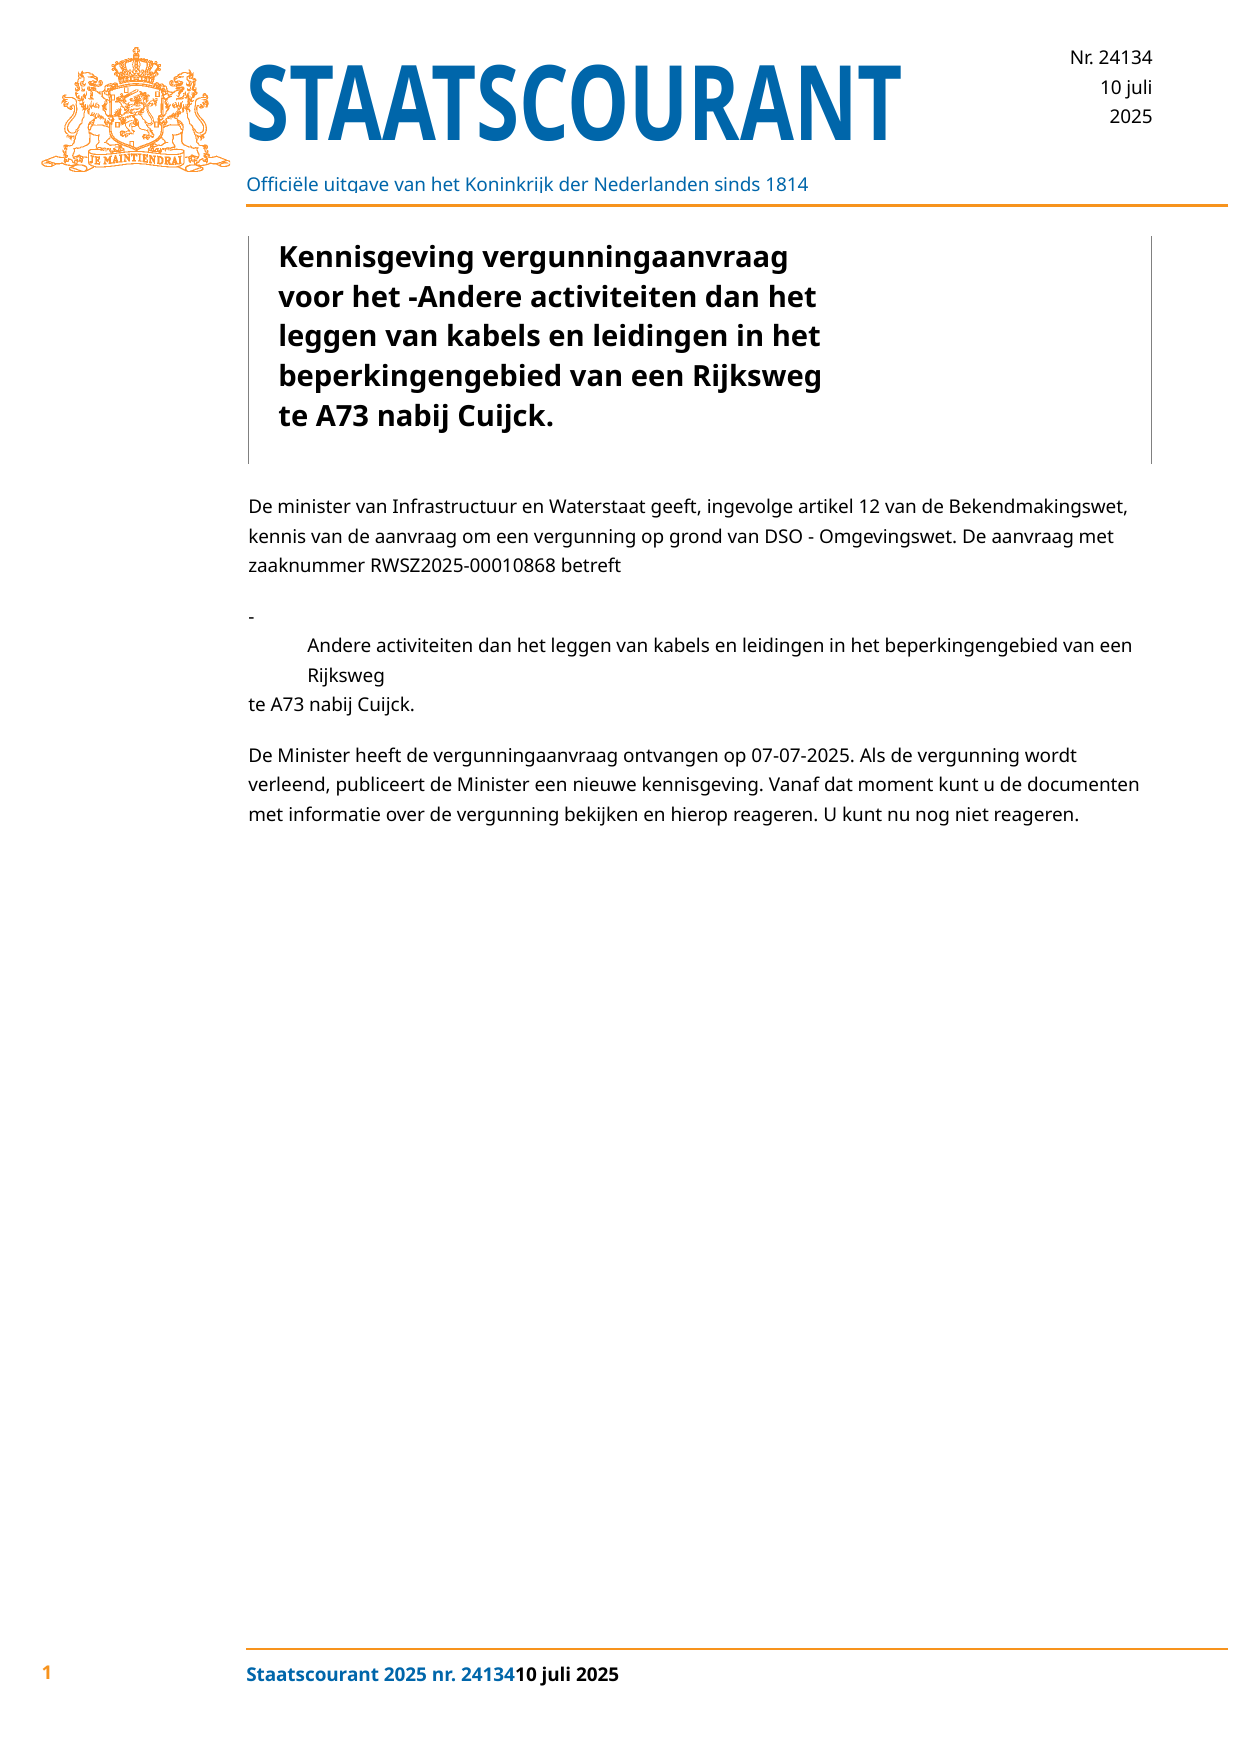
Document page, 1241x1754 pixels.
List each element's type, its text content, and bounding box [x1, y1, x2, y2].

table_header [850, 414, 1151, 464]
text De minister van Infrastructuur en Waterstaat geeft, ingevolge artikel 12 van de Bekendmakingswet, kennis van de aanvraag om een vergunning op grond van DSO - Omgevingswet. De aanvraag met zaaknummer RWSZ2025-00010868 betreft [248, 493, 1152, 578]
table_header Kennisgeving vergunningaanvraag voor het -Andere activiteiten dan het leggen van kabels en leidingen in het beperkingengebied van een Rijksweg te A73 nabij Cuijck. [249, 236, 850, 464]
text De Minister heeft de vergunningaanvraag ontvangen op 07-07-2025. Als de vergunning wordt verleend, publiceert de Minister een nieuwe kennisgeving. Vanaf dat moment kunt u de documenten met informatie over de vergunning bekijken en hierop reageren. U kunt nu nog niet reageren. [248, 742, 1152, 827]
table_header [1090, 236, 1151, 413]
picture [41, 47, 231, 172]
list Andere activiteiten dan het leggen van kabels en leidingen in het beperkingengebied van een Rijksweg [248, 632, 1152, 688]
text te A73 nabij Cuijck. [248, 692, 1152, 717]
picture [912, 236, 1090, 414]
table_header [850, 236, 912, 413]
